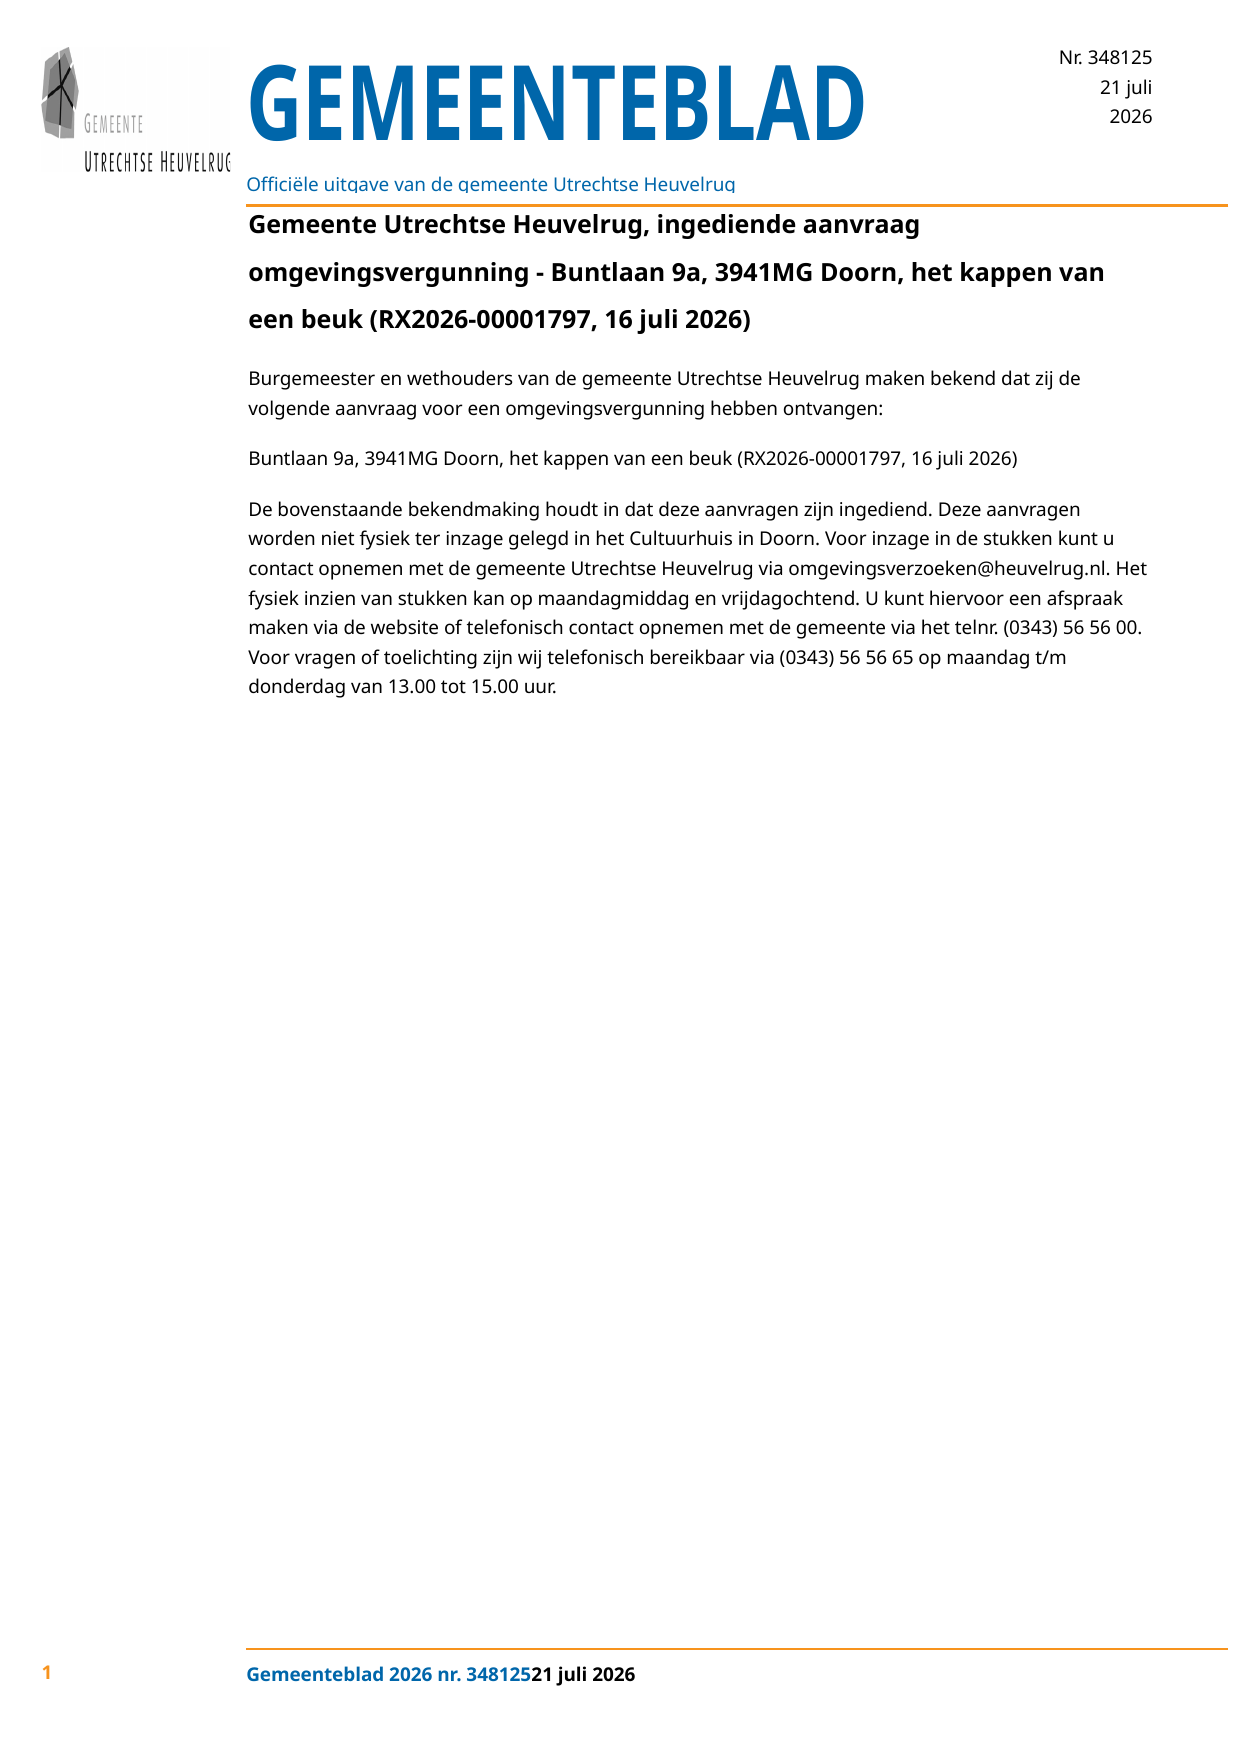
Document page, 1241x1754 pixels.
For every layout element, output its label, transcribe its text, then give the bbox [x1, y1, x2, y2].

text Gemeente Utrechtse Heuvelrug, ingediende aanvraag omgevingsvergunning - Buntlaan 9a, 3941MG Doorn, het kappen van een beuk (RX2026-00001797, 16 juli 2026) [248, 207, 1152, 336]
text De bovenstaande bekendmaking houdt in dat deze aanvragen zijn ingediend. Deze aanvragen worden niet fysiek ter inzage gelegd in het Cultuurhuis in Doorn. Voor inzage in de stukken kunt u contact opnemen met de gemeente Utrechtse Heuvelrug via omgevingsverzoeken@heuvelrug.nl. Het fysiek inzien van stukken kan op maandagmiddag en vrijdagochtend. U kunt hiervoor een afspraak maken via de website of telefonisch contact opnemen met de gemeente via het telnr. (0343) 56 56 00. Voor vragen of toelichting zijn wij telefonisch bereikbaar via (0343) 56 56 65 op maandag t/m donderdag van 13.00 tot 15.00 uur. [248, 496, 1152, 699]
picture [41, 47, 231, 172]
text Buntlaan 9a, 3941MG Doorn, het kappen van een beuk (RX2026-00001797, 16 juli 2026) [248, 446, 1152, 471]
text Burgemeester en wethouders van de gemeente Utrechtse Heuvelrug maken bekend dat zij de volgende aanvraag voor een omgevingsvergunning hebben ontvangen: [248, 366, 1152, 421]
